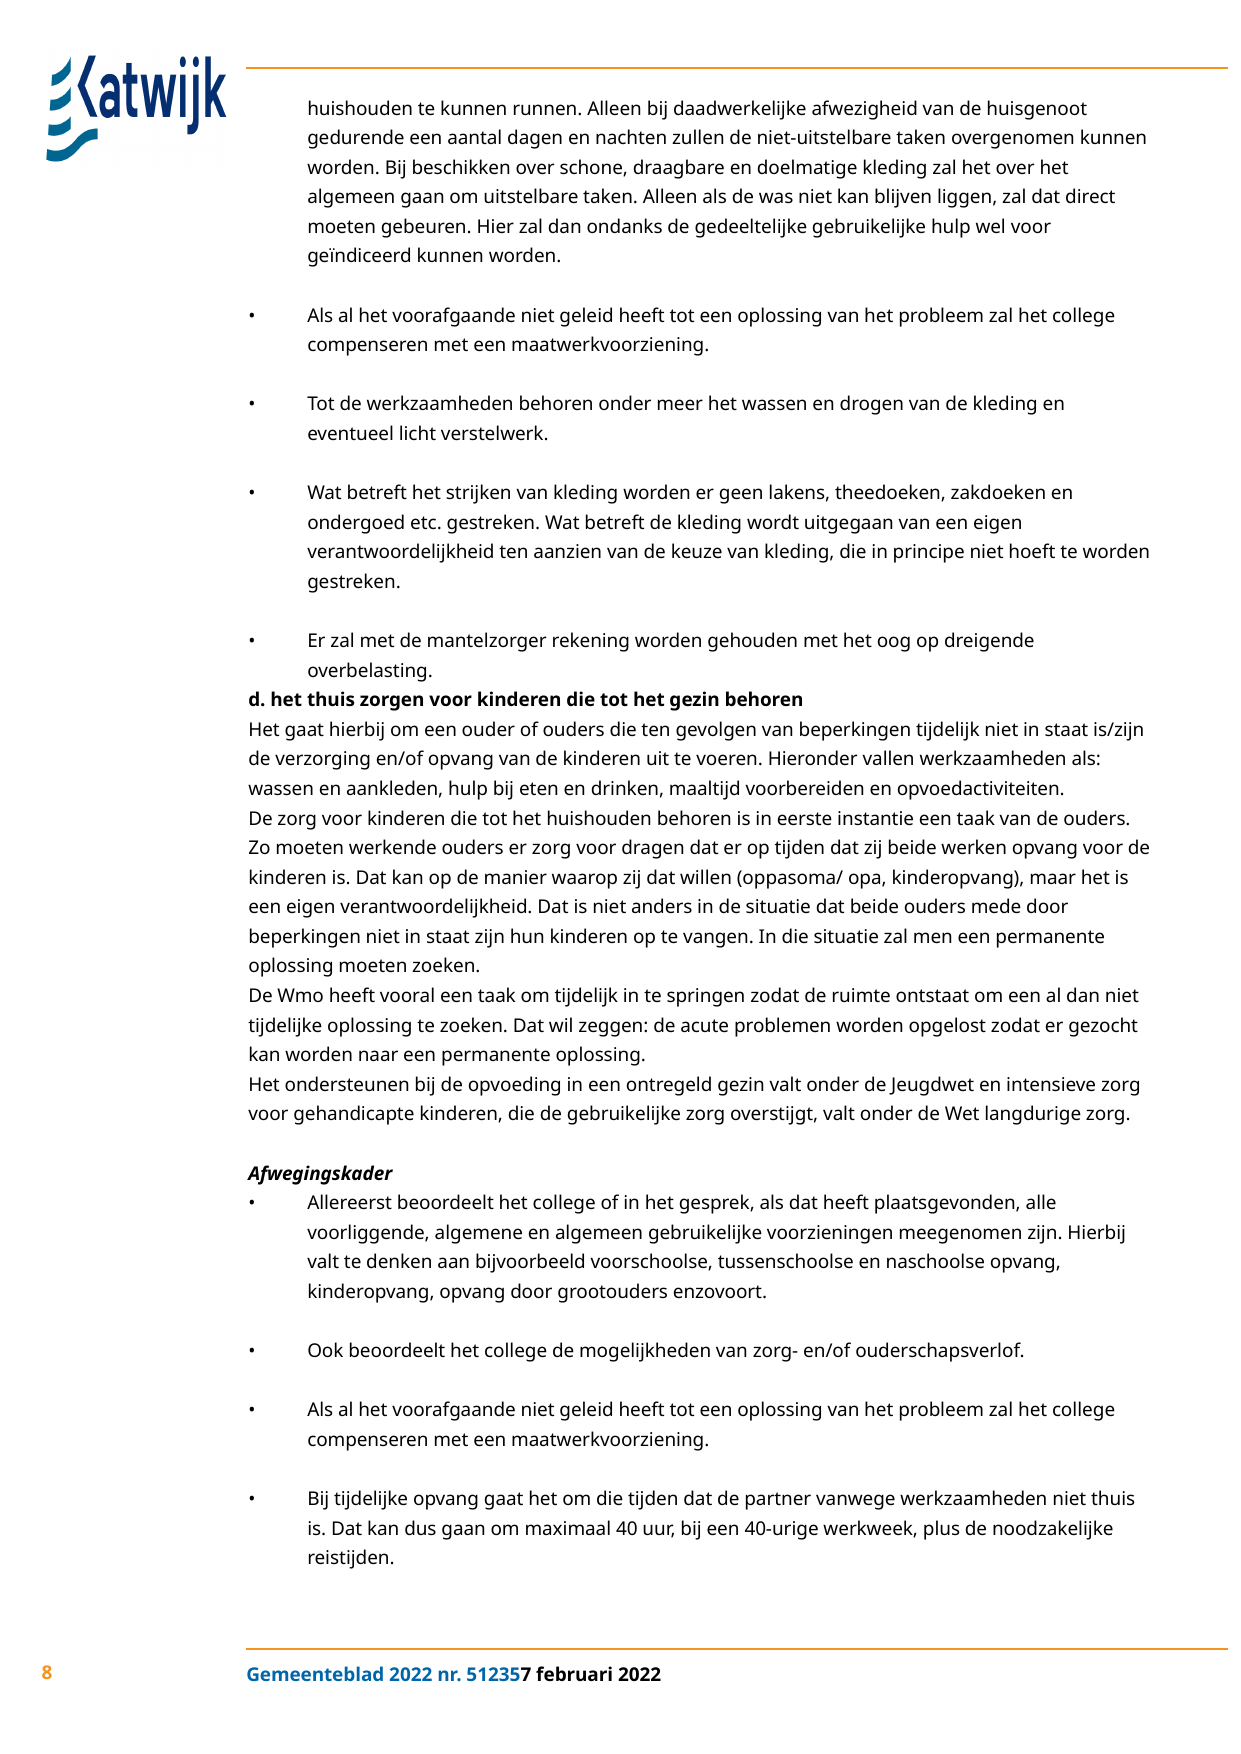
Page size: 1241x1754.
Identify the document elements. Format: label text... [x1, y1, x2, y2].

list huishouden te kunnen runnen. Alleen bij daadwerkelijke afwezigheid van de huisgenoot gedurende een aantal dagen en nachten zullen de niet-uitstelbare taken overgenomen kunnen worden. Bij beschikken over schone, draagbare en doelmatige kleding zal het over het algemeen gaan om uitstelbare taken. Alleen als de was niet kan blijven liggen, zal dat direct moeten gebeuren. Hier zal dan ondanks de gedeeltelijke gebruikelijke hulp wel voor geïndiceerd kunnen worden. [248, 95, 1152, 268]
picture [41, 47, 231, 172]
list Als al het voorafgaande niet geleid heeft tot een oplossing van het probleem zal het college compenseren met een maatwerkvoorziening. [248, 302, 1152, 357]
list Bij tijdelijke opvang gaat het om die tijden dat de partner vanwege werkzaamheden niet thuis is. Dat kan dus gaan om maximaal 40 uur, bij een 40-urige werkweek, plus de noodzakelijke reistijden. [248, 1485, 1152, 1570]
list Ook beoordeelt het college de mogelijkheden van zorg- en/of ouderschapsverlof. [248, 1337, 1152, 1363]
text Het ondersteunen bij de opvoeding in een ontregeld gezin valt onder de Jeugdwet en intensieve zorg voor gehandicapte kinderen, die de gebruikelijke zorg overstijgt, valt onder de Wet langdurige zorg. [248, 1071, 1152, 1126]
list Er zal met de mantelzorger rekening worden gehouden met het oog op dreigende overbelasting. [248, 627, 1152, 683]
text Afwegingskader [248, 1160, 1152, 1186]
text d. het thuis zorgen voor kinderen die tot het gezin behoren [248, 686, 1152, 712]
list Wat betreft het strijken van kleding worden er geen lakens, theedoeken, zakdoeken en ondergoed etc. gestreken. Wat betreft de kleding wordt uitgegaan van een eigen verantwoordelijkheid ten aanzien van de keuze van kleding, die in principe niet hoeft te worden gestreken. [248, 479, 1152, 594]
list Als al het voorafgaande niet geleid heeft tot een oplossing van het probleem zal het college compenseren met een maatwerkvoorziening. [248, 1396, 1152, 1452]
list Allereerst beoordeelt het college of in het gesprek, als dat heeft plaatsgevonden, alle voorliggende, algemene en algemeen gebruikelijke voorzieningen meegenomen zijn. Hierbij valt te denken aan bijvoorbeeld voorschoolse, tussenschoolse en naschoolse opvang, kinderopvang, opvang door grootouders enzovoort. [248, 1189, 1152, 1304]
text Het gaat hierbij om een ouder of ouders die ten gevolgen van beperkingen tijdelijk niet in staat is/zijn de verzorging en/of opvang van de kinderen uit te voeren. Hieronder vallen werkzaamheden als: wassen en aankleden, hulp bij eten en drinken, maaltijd voorbereiden en opvoedactiviteiten. [248, 716, 1152, 801]
text De Wmo heeft vooral een taak om tijdelijk in te springen zodat de ruimte ontstaat om een al dan niet tijdelijke oplossing te zoeken. Dat wil zeggen: de acute problemen worden opgelost zodat er gezocht kan worden naar een permanente oplossing. [248, 982, 1152, 1067]
text De zorg voor kinderen die tot het huishouden behoren is in eerste instantie een taak van de ouders. Zo moeten werkende ouders er zorg voor dragen dat er op tijden dat zij beide werken opvang voor de kinderen is. Dat kan op de manier waarop zij dat willen (oppasoma/ opa, kinderopvang), maar het is een eigen verantwoordelijkheid. Dat is niet anders in de situatie dat beide ouders mede door beperkingen niet in staat zijn hun kinderen op te vangen. In die situatie zal men een permanente oplossing moeten zoeken. [248, 805, 1152, 978]
list Tot de werkzaamheden behoren onder meer het wassen en drogen van de kleding en eventueel licht verstelwerk. [248, 391, 1152, 446]
